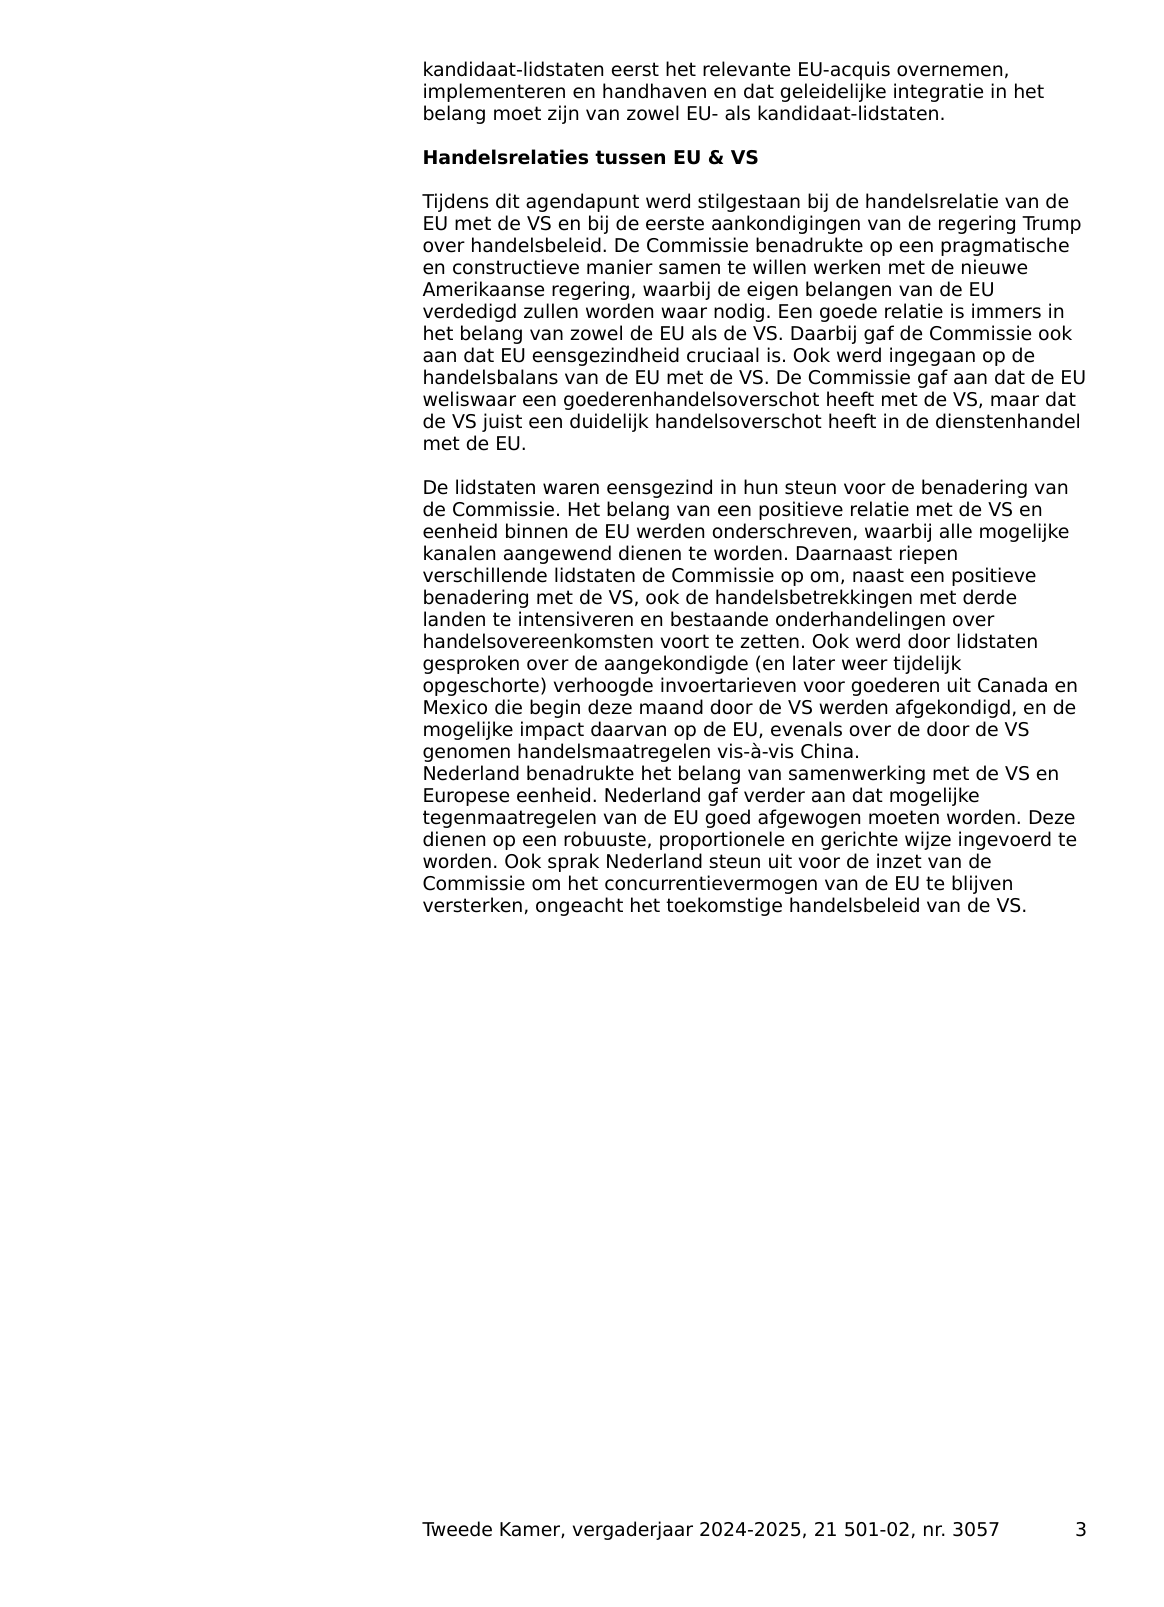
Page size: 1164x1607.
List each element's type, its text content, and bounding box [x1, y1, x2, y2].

text De lidstaten waren eensgezind in hun steun voor de benadering van de Commissie. Het belang van een positieve relatie met de VS en eenheid binnen de EU werden onderschreven, waarbij alle mogelijke kanalen aangewend dienen te worden. Daarnaast riepen verschillende lidstaten de Commissie op om, naast een positieve benadering met de VS, ook de handelsbetrekkingen met derde landen te intensiveren en bestaande onderhandelingen over handelsovereenkomsten voort te zetten. Ook werd door lidstaten gesproken over de aangekondigde (en later weer tijdelijk opgeschorte) verhoogde invoertarieven voor goederen uit Canada en Mexico die begin deze maand door de VS werden afgekondigd, en de mogelijke impact daarvan op de EU, evenals over de door de VS genomen handelsmaatregelen vis-à-vis China. [422, 477, 1087, 763]
text Tijdens dit agendapunt werd stilgestaan bij de handelsrelatie van de EU met de VS en bij de eerste aankondigingen van de regering Trump over handelsbeleid. De Commissie benadrukte op een pragmatische en constructieve manier samen te willen werken met de nieuwe Amerikaanse regering, waarbij de eigen belangen van de EU verdedigd zullen worden waar nodig. Een goede relatie is immers in het belang van zowel de EU als de VS. Daarbij gaf de Commissie ook aan dat EU eensgezindheid cruciaal is. Ook werd ingegaan op de handelsbalans van de EU met de VS. De Commissie gaf aan dat de EU weliswaar een goederenhandelsoverschot heeft met de VS, maar dat de VS juist een duidelijk handelsoverschot heeft in de dienstenhandel met de EU. [422, 191, 1087, 455]
subtitle Handelsrelaties tussen EU & VS [422, 147, 1087, 169]
text kandidaat-lidstaten eerst het relevante EU-acquis overnemen, implementeren en handhaven en dat geleidelijke integratie in het belang moet zijn van zowel EU- als kandidaat-lidstaten. [422, 59, 1087, 125]
text Nederland benadrukte het belang van samenwerking met de VS en Europese eenheid. Nederland gaf verder aan dat mogelijke tegenmaatregelen van de EU goed afgewogen moeten worden. Deze dienen op een robuuste, proportionele en gerichte wijze ingevoerd te worden. Ook sprak Nederland steun uit voor de inzet van de Commissie om het concurrentievermogen van de EU te blijven versterken, ongeacht het toekomstige handelsbeleid van de VS. [422, 763, 1087, 917]
